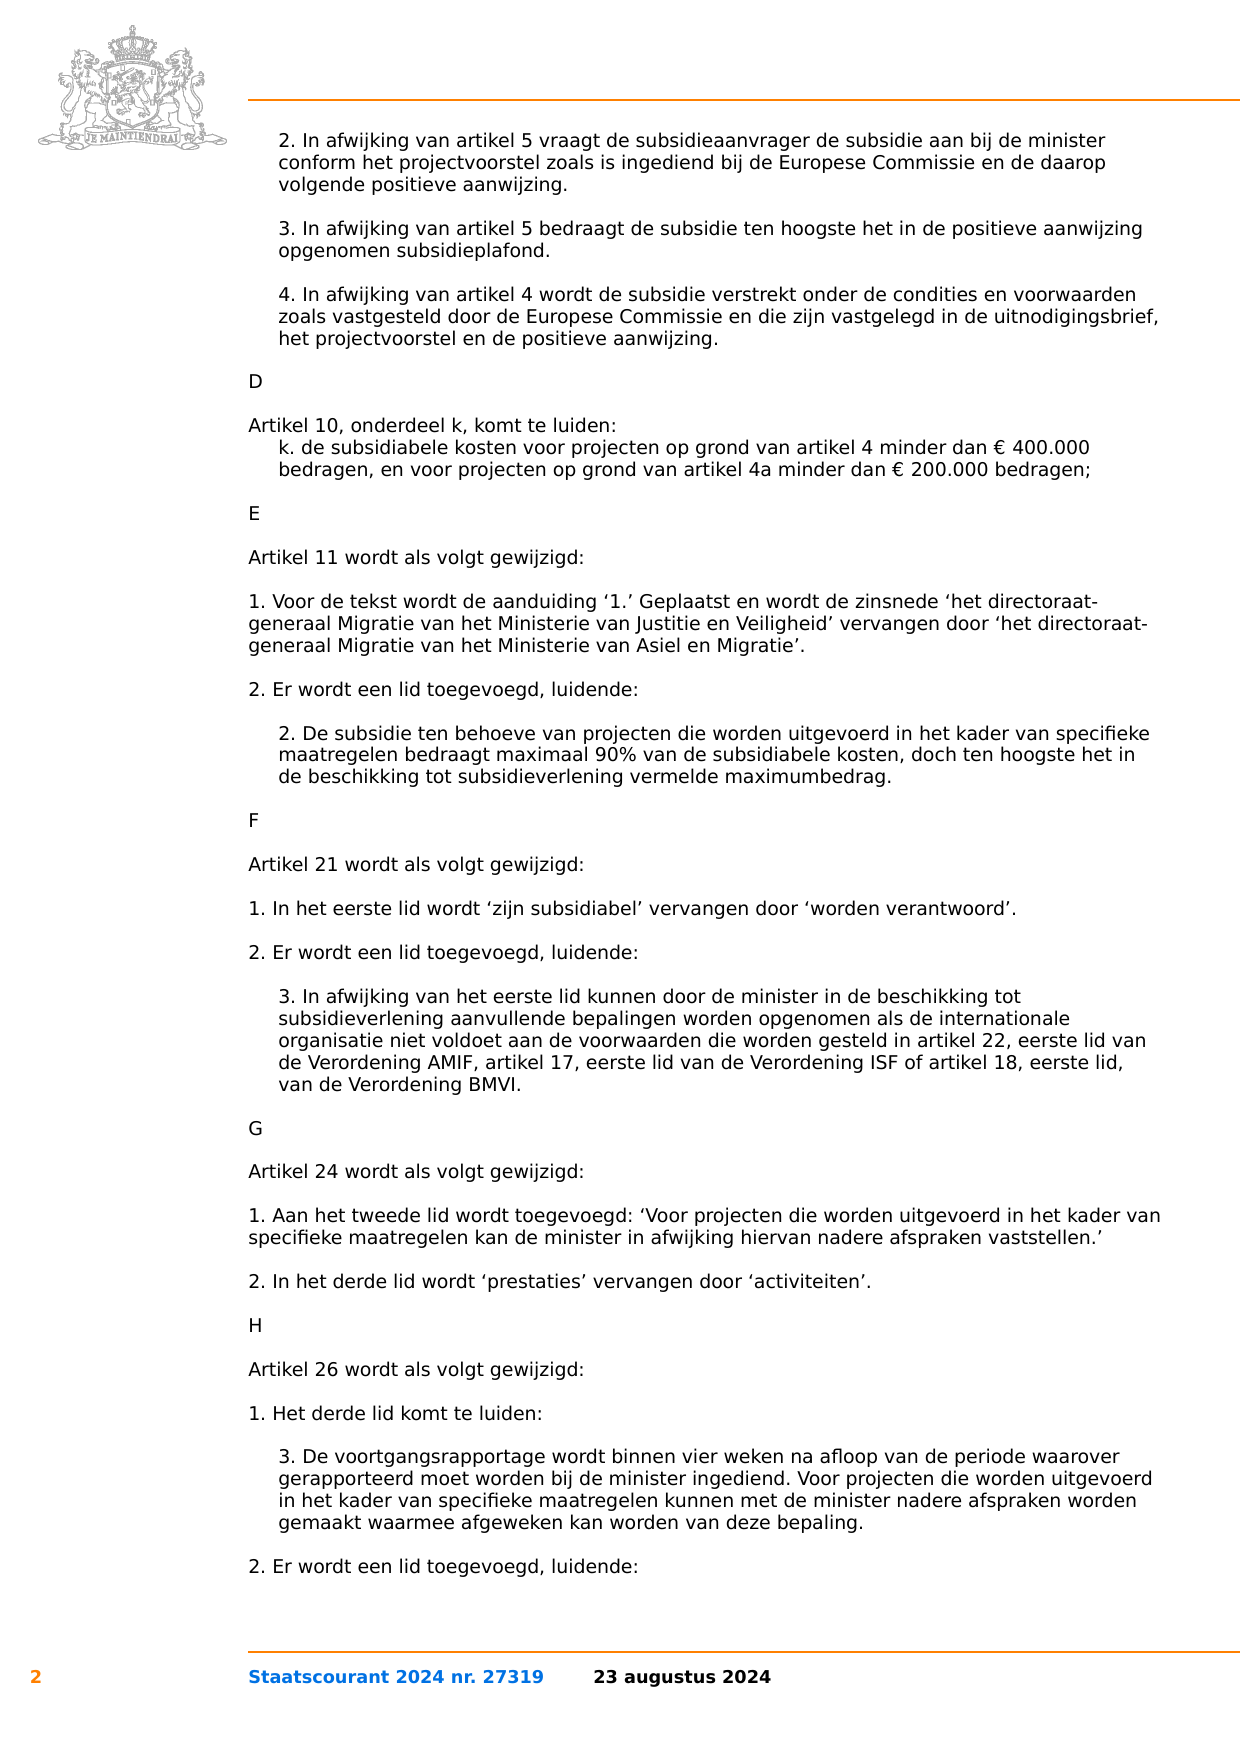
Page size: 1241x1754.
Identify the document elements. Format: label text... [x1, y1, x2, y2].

text 1. Het derde lid komt te luiden: [248, 1402, 1163, 1424]
text 3. In afwijking van artikel 5 bedraagt de subsidie ten hoogste het in de positieve aanwijzing opgenomen subsidieplafond. [278, 218, 1163, 262]
text Artikel 21 wordt als volgt gewijzigd: [248, 854, 1163, 876]
text Artikel 10, onderdeel k, komt te luiden: [248, 415, 1163, 437]
text k. de subsidiabele kosten voor projecten op grond van artikel 4 minder dan € 400.000 bedragen, en voor projecten op grond van artikel 4a minder dan € 200.000 bedragen; [278, 437, 1163, 481]
text 2. Er wordt een lid toegevoegd, luidende: [248, 1556, 1163, 1578]
text 1. Aan het tweede lid wordt toegevoegd: ‘Voor projecten die worden uitgevoerd in het kader van specifieke maatregelen kan de minister in afwijking hiervan nadere afspraken vaststellen.’ [248, 1205, 1163, 1249]
text 2. De subsidie ten behoeve van projecten die worden uitgevoerd in het kader van specifieke maatregelen bedraagt maximaal 90% van de subsidiabele kosten, doch ten hoogste het in de beschikking tot subsidieverlening vermelde maximumbedrag. [278, 722, 1163, 788]
text E [248, 503, 1163, 525]
text 1. Voor de tekst wordt de aanduiding ‘1.’ Geplaatst en wordt de zinsnede ‘het directoraat-generaal Migratie van het Ministerie van Justitie en Veiligheid’ vervangen door ‘het directoraat-generaal Migratie van het Ministerie van Asiel en Migratie’. [248, 591, 1163, 657]
text D [248, 371, 1163, 393]
text 1. In het eerste lid wordt ‘zijn subsidiabel’ vervangen door ‘worden verantwoord’. [248, 898, 1163, 920]
text Artikel 24 wordt als volgt gewijzigd: [248, 1161, 1163, 1183]
text Artikel 26 wordt als volgt gewijzigd: [248, 1359, 1163, 1381]
picture [38, 25, 227, 150]
text 2. In het derde lid wordt ‘prestaties’ vervangen door ‘activiteiten’. [248, 1271, 1163, 1293]
text H [248, 1315, 1163, 1337]
text 3. In afwijking van het eerste lid kunnen door de minister in de beschikking tot subsidieverlening aanvullende bepalingen worden opgenomen als de internationale organisatie niet voldoet aan de voorwaarden die worden gesteld in artikel 22, eerste lid van de Verordening AMIF, artikel 17, eerste lid van de Verordening ISF of artikel 18, eerste lid, van de Verordening BMVI. [278, 986, 1163, 1096]
text F [248, 810, 1163, 832]
text G [248, 1117, 1163, 1139]
text 2. In afwijking van artikel 5 vraagt de subsidieaanvrager de subsidie aan bij de minister conform het projectvoorstel zoals is ingediend bij de Europese Commissie en de daarop volgende positieve aanwijzing. [278, 130, 1163, 196]
text Artikel 11 wordt als volgt gewijzigd: [248, 547, 1163, 569]
text 2. Er wordt een lid toegevoegd, luidende: [248, 678, 1163, 701]
text 3. De voortgangsrapportage wordt binnen vier weken na afloop van de periode waarover gerapporteerd moet worden bij de minister ingediend. Voor projecten die worden uitgevoerd in het kader van specifieke maatregelen kunnen met de minister nadere afspraken worden gemaakt waarmee afgeweken kan worden van deze bepaling. [278, 1446, 1163, 1534]
text 4. In afwijking van artikel 4 wordt de subsidie verstrekt onder de condities en voorwaarden zoals vastgesteld door de Europese Commissie en die zijn vastgelegd in de uitnodigingsbrief, het projectvoorstel en de positieve aanwijzing. [278, 283, 1163, 349]
text 2. Er wordt een lid toegevoegd, luidende: [248, 942, 1163, 964]
